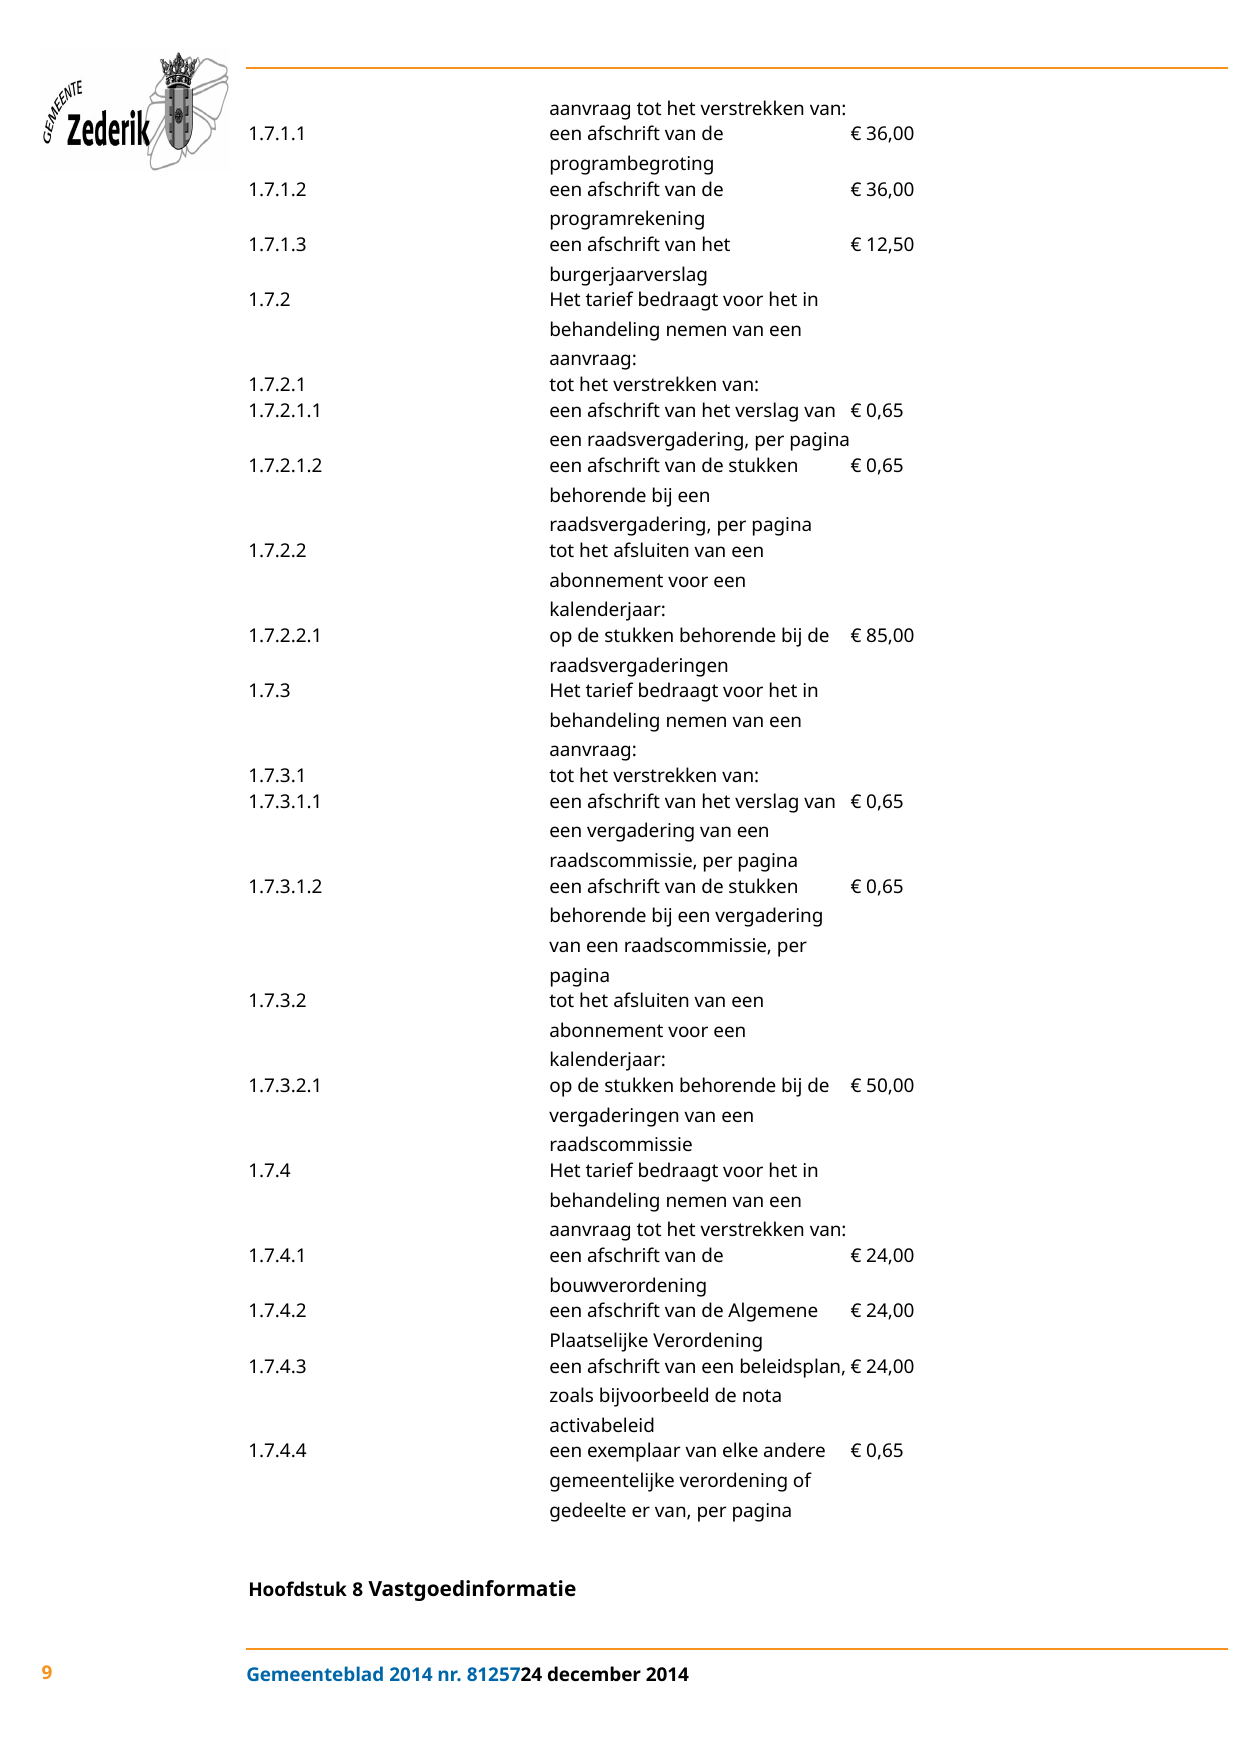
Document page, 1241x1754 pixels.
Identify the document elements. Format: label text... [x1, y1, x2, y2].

table_cell 1.7.2 [248, 286, 549, 371]
table_cell 1.7.4.1 [248, 1242, 549, 1297]
table_cell 1.7.1.2 [248, 176, 549, 231]
table_cell 1.7.1.3 [248, 231, 549, 286]
table_cell € 36,00 [850, 176, 1152, 231]
table_cell een afschrift van de bouwverordening [549, 1242, 850, 1297]
table_header [850, 95, 1152, 121]
table_cell tot het verstrekken van: [549, 371, 850, 397]
table_cell 1.7.3.1.2 [248, 873, 549, 987]
table_cell op de stukken behorende bij de raadsvergaderingen [549, 622, 850, 677]
table_cell een afschrift van de stukken behorende bij een raadsvergadering, per pagina [549, 453, 850, 537]
table_cell [850, 1157, 1152, 1242]
table_cell 1.7.4.4 [248, 1438, 549, 1523]
table_cell € 12,50 [850, 231, 1152, 286]
table_cell € 0,65 [850, 788, 1152, 873]
table_cell 1.7.4.2 [248, 1298, 549, 1353]
table_cell een afschrift van de Algemene Plaatselijke Verordening [549, 1298, 850, 1353]
table_cell € 24,00 [850, 1242, 1152, 1297]
table_cell 1.7.3.1 [248, 763, 549, 788]
table_cell Het tarief bedraagt voor het in behandeling nemen van een aanvraag: [549, 678, 850, 762]
table_cell [850, 537, 1152, 622]
table_cell een afschrift van het burgerjaarverslag [549, 231, 850, 286]
table_cell 1.7.3.1.1 [248, 788, 549, 873]
table_cell € 24,00 [850, 1298, 1152, 1353]
table_cell [850, 371, 1152, 397]
table_cell 1.7.2.1 [248, 371, 549, 397]
table_cell 1.7.2.1.1 [248, 397, 549, 452]
table_cell tot het verstrekken van: [549, 763, 850, 788]
table_cell 1.7.4 [248, 1157, 549, 1242]
table_cell Het tarief bedraagt voor het in behandeling nemen van een aanvraag: [549, 286, 850, 371]
table_cell [850, 678, 1152, 762]
table_cell een afschrift van de programrekening [549, 176, 850, 231]
table_cell tot het afsluiten van een abonnement voor een kalenderjaar: [549, 988, 850, 1072]
table_cell een afschrift van de stukken behorende bij een vergadering van een raadscommissie, per pagina [549, 873, 850, 987]
table_cell 1.7.3.2.1 [248, 1073, 549, 1157]
picture [41, 47, 231, 172]
table_cell € 0,65 [850, 397, 1152, 452]
table_cell [850, 286, 1152, 371]
table_cell [850, 763, 1152, 788]
table_cell € 36,00 [850, 121, 1152, 176]
table_cell € 24,00 [850, 1353, 1152, 1438]
table_header aanvraag tot het verstrekken van: [549, 95, 850, 121]
table_cell [850, 988, 1152, 1072]
table_cell 1.7.4.3 [248, 1353, 549, 1438]
table_cell 1.7.3.2 [248, 988, 549, 1072]
table_cell 1.7.3 [248, 678, 549, 762]
table_cell € 0,65 [850, 1438, 1152, 1523]
table_header [248, 95, 549, 121]
table_cell € 50,00 [850, 1073, 1152, 1157]
table_cell € 0,65 [850, 873, 1152, 987]
table_cell een afschrift van het verslag van een raadsvergadering, per pagina [549, 397, 850, 452]
text Hoofdstuk 8 Vastgoedinformatie [248, 1574, 1152, 1602]
table_cell 1.7.1.1 [248, 121, 549, 176]
table_cell 1.7.2.2.1 [248, 622, 549, 677]
table_cell een exemplaar van elke andere gemeentelijke verordening of gedeelte er van, per pagina [549, 1438, 850, 1523]
table_cell 1.7.2.2 [248, 537, 549, 622]
table_cell op de stukken behorende bij de vergaderingen van een raadscommissie [549, 1073, 850, 1157]
table_cell € 85,00 [850, 622, 1152, 677]
table_cell een afschrift van het verslag van een vergadering van een raadscommissie, per pagina [549, 788, 850, 873]
table_cell een afschrift van een beleidsplan, zoals bijvoorbeeld de nota activabeleid [549, 1353, 850, 1438]
table_cell een afschrift van de programbegroting [549, 121, 850, 176]
table_cell 1.7.2.1.2 [248, 453, 549, 537]
table_cell tot het afsluiten van een abonnement voor een kalenderjaar: [549, 537, 850, 622]
table_cell € 0,65 [850, 453, 1152, 537]
table_cell Het tarief bedraagt voor het in behandeling nemen van een aanvraag tot het verstrekken van: [549, 1157, 850, 1242]
